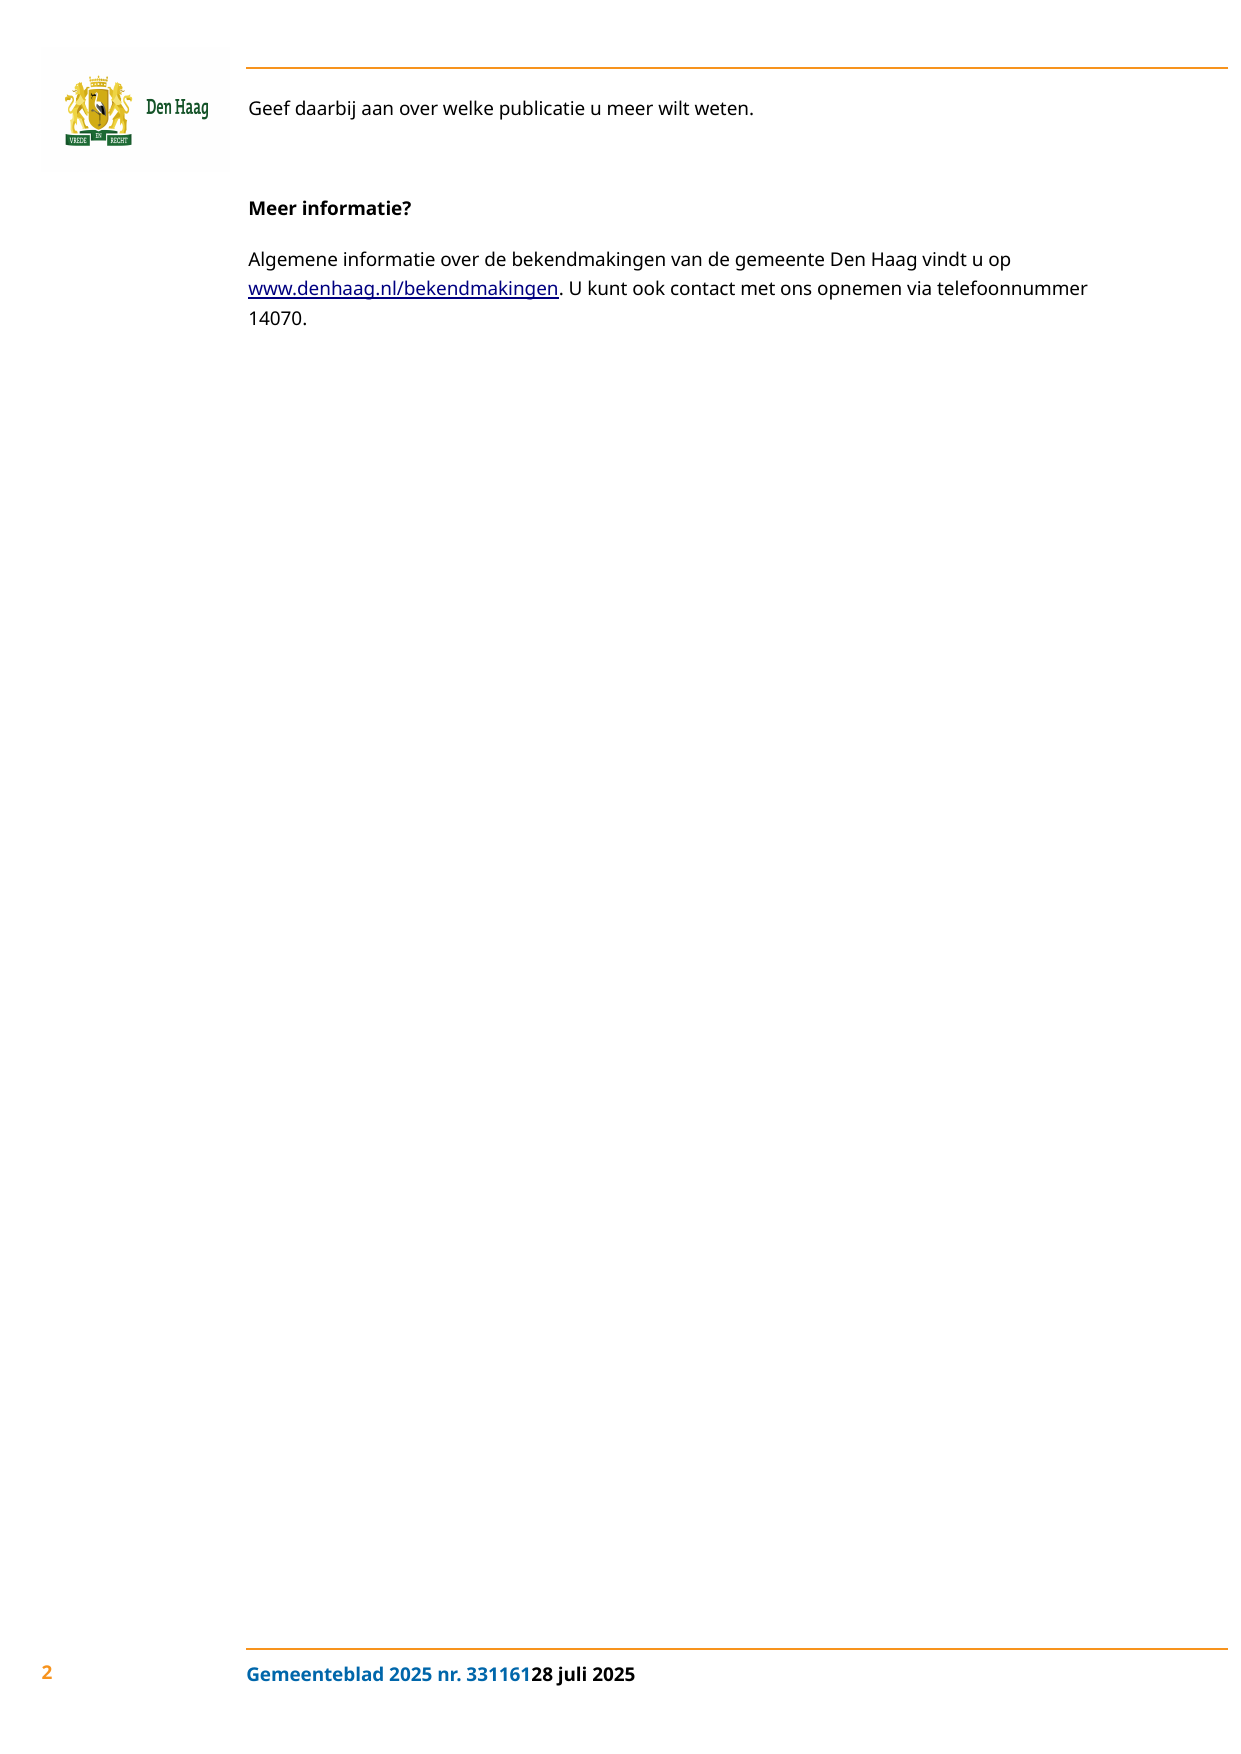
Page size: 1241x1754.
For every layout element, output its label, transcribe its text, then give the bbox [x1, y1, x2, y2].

picture [41, 47, 231, 172]
text Algemene informatie over de bekendmakingen van de gemeente Den Haag vindt u op www.denhaag.nl/bekendmakingen. U kunt ook contact met ons opnemen via telefoonnummer 14070. [248, 246, 1152, 331]
text Geef daarbij aan over welke publicatie u meer wilt weten. [248, 95, 1152, 121]
text Meer informatie? [248, 196, 1152, 221]
